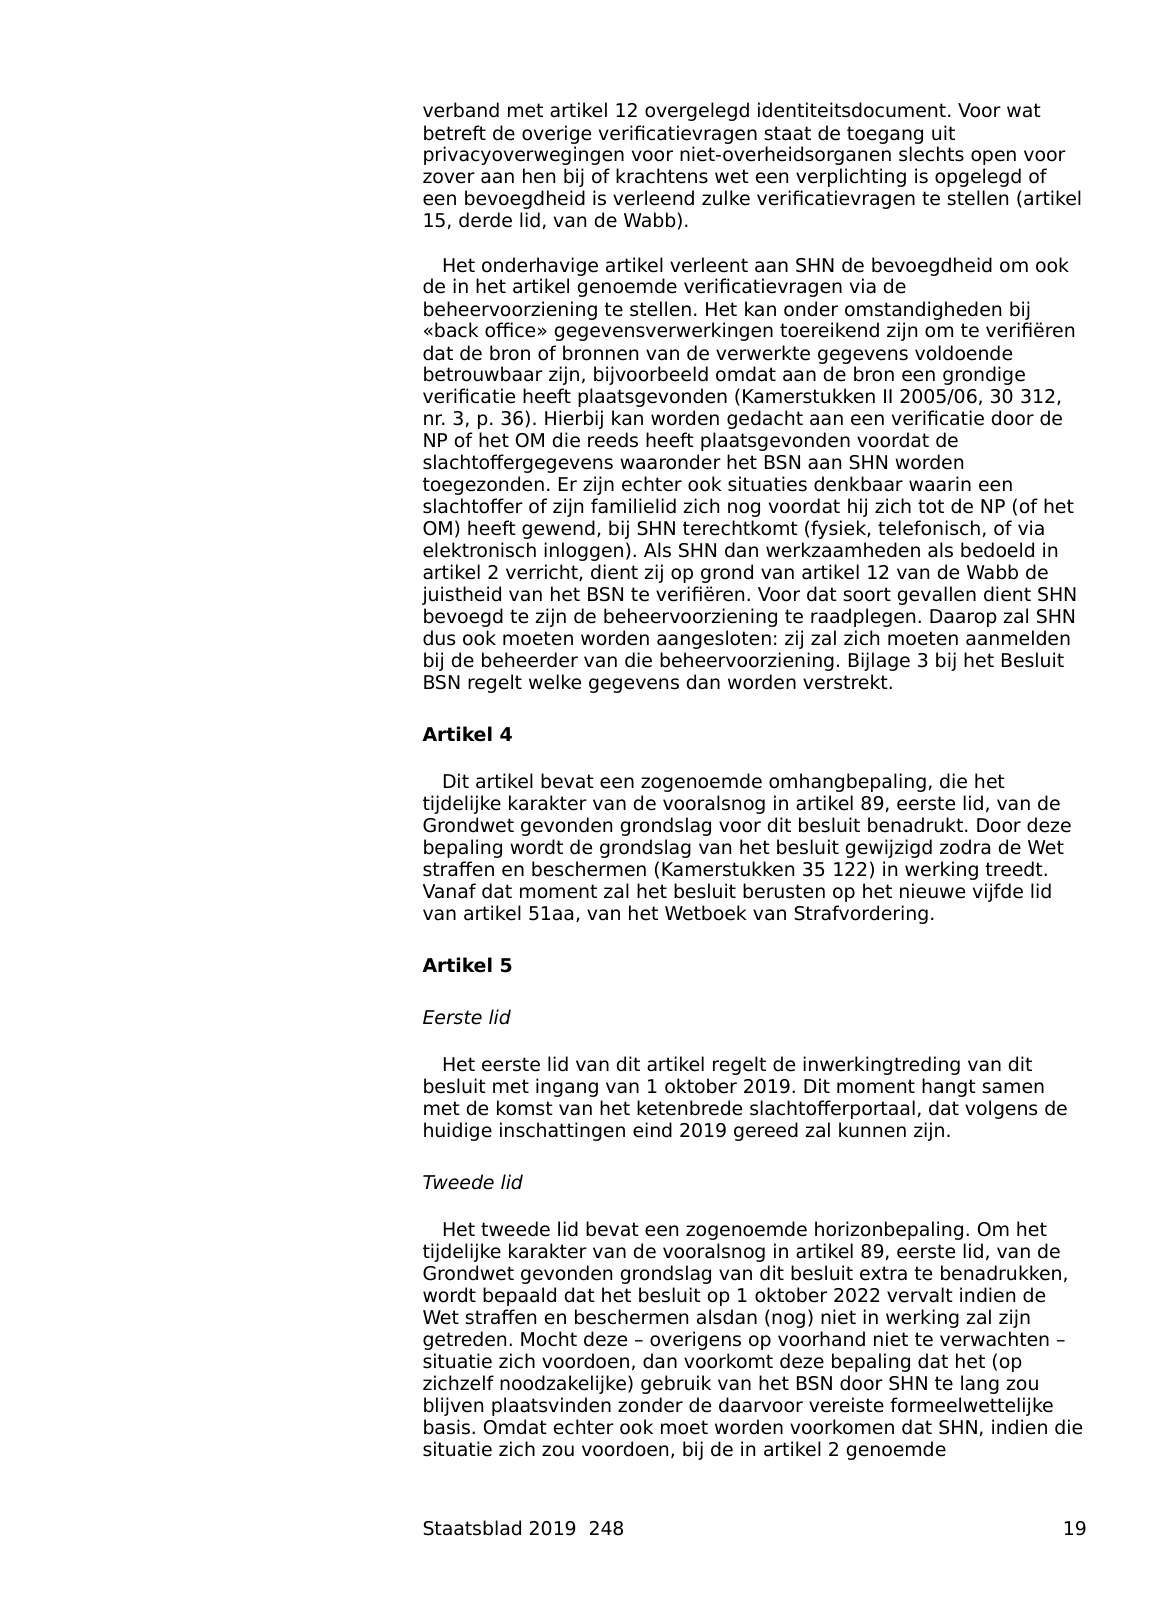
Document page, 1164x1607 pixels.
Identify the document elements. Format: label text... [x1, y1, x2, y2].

text Het tweede lid bevat een zogenoemde horizonbepaling. Om het tijdelijke karakter van de vooralsnog in artikel 89, eerste lid, van de Grondwet gevonden grondslag van dit besluit extra te benadrukken, wordt bepaald dat het besluit op 1 oktober 2022 vervalt indien de Wet straffen en beschermen alsdan (nog) niet in werking zal zijn getreden. Mocht deze – overigens op voorhand niet te verwachten – situatie zich voordoen, dan voorkomt deze bepaling dat het (op zichzelf noodzakelijke) gebruik van het BSN door SHN te lang zou blijven plaatsvinden zonder de daarvoor vereiste formeelwettelijke basis. Omdat echter ook moet worden voorkomen dat SHN, indien die situatie zich zou voordoen, bij de in artikel 2 genoemde [422, 1219, 1087, 1461]
subtitle Artikel 4 [422, 724, 1087, 746]
subtitle Artikel 5 [422, 955, 1087, 977]
subtitle Eerste lid [422, 1007, 1087, 1029]
text Het onderhavige artikel verleent aan SHN de bevoegdheid om ook de in het artikel genoemde verificatievragen via de beheervoorziening te stellen. Het kan onder omstandigheden bij «back office» gegevensverwerkingen toereikend zijn om te verifiëren dat de bron of bronnen van de verwerkte gegevens voldoende betrouwbaar zijn, bijvoorbeeld omdat aan de bron een grondige verificatie heeft plaatsgevonden (Kamerstukken II 2005/06, 30 312, nr. 3, p. 36). Hierbij kan worden gedacht aan een verificatie door de NP of het OM die reeds heeft plaatsgevonden voordat de slachtoffergegevens waaronder het BSN aan SHN worden toegezonden. Er zijn echter ook situaties denkbaar waarin een slachtoffer of zijn familielid zich nog voordat hij zich tot de NP (of het OM) heeft gewend, bij SHN terechtkomt (fysiek, telefonisch, of via elektronisch inloggen). Als SHN dan werkzaamheden als bedoeld in artikel 2 verricht, dient zij op grond van artikel 12 van de Wabb de juistheid van het BSN te verifiëren. Voor dat soort gevallen dient SHN bevoegd te zijn de beheervoorziening te raadplegen. Daarop zal SHN dus ook moeten worden aangesloten: zij zal zich moeten aanmelden bij de beheerder van die beheervoorziening. Bijlage 3 bij het Besluit BSN regelt welke gegevens dan worden verstrekt. [422, 254, 1087, 694]
subtitle Tweede lid [422, 1172, 1087, 1194]
text Dit artikel bevat een zogenoemde omhangbepaling, die het tijdelijke karakter van de vooralsnog in artikel 89, eerste lid, van de Grondwet gevonden grondslag voor dit besluit benadrukt. Door deze bepaling wordt de grondslag van het besluit gewijzigd zodra de Wet straffen en beschermen (Kamerstukken 35 122) in werking treedt. Vanaf dat moment zal het besluit berusten op het nieuwe vijfde lid van artikel 51aa, van het Wetboek van Strafvordering. [422, 771, 1087, 925]
text Het eerste lid van dit artikel regelt de inwerkingtreding van dit besluit met ingang van 1 oktober 2019. Dit moment hangt samen met de komst van het ketenbrede slachtofferportaal, dat volgens de huidige inschattingen eind 2019 gereed zal kunnen zijn. [422, 1054, 1087, 1142]
text verband met artikel 12 overgelegd identiteitsdocument. Voor wat betreft de overige verificatievragen staat de toegang uit privacyoverwegingen voor niet-overheidsorganen slechts open voor zover aan hen bij of krachtens wet een verplichting is opgelegd of een bevoegdheid is verleend zulke verificatievragen te stellen (artikel 15, derde lid, van de Wabb). [422, 100, 1087, 232]
